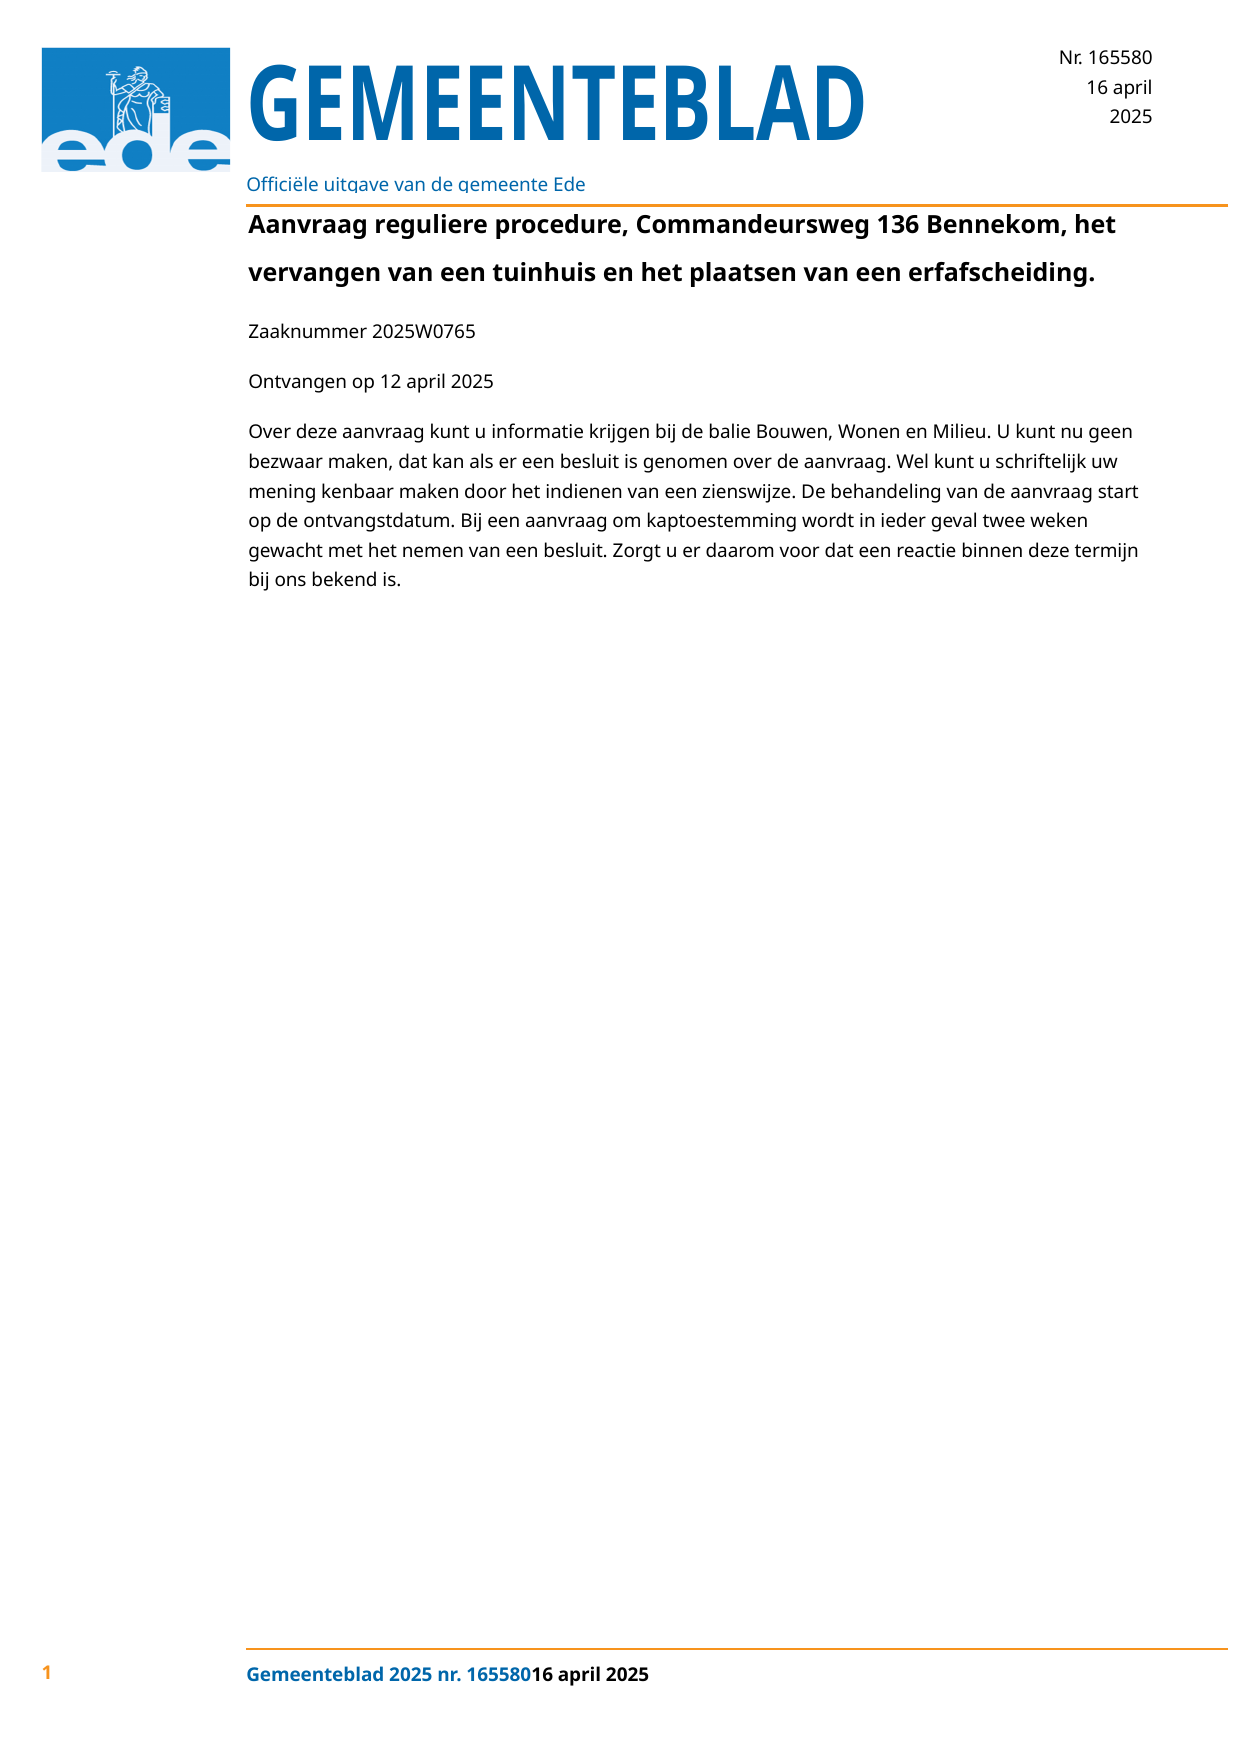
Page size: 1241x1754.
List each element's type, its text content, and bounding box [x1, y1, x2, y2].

picture [41, 47, 231, 172]
text Zaaknummer 2025W0765 [248, 318, 1152, 344]
text Over deze aanvraag kunt u informatie krijgen bij de balie Bouwen, Wonen en Milieu. U kunt nu geen bezwaar maken, dat kan als er een besluit is genomen over de aanvraag. Wel kunt u schriftelijk uw mening kenbaar maken door het indienen van een zienswijze. De behandeling van de aanvraag start op de ontvangstdatum. Bij een aanvraag om kaptoestemming wordt in ieder geval twee weken gewacht met het nemen van een besluit. Zorgt u er daarom voor dat een reactie binnen deze termijn bij ons bekend is. [248, 419, 1152, 592]
text Ontvangen op 12 april 2025 [248, 368, 1152, 394]
text Aanvraag reguliere procedure, Commandeursweg 136 Bennekom, het vervangen van een tuinhuis en het plaatsen van een erfafscheiding. [248, 207, 1152, 288]
